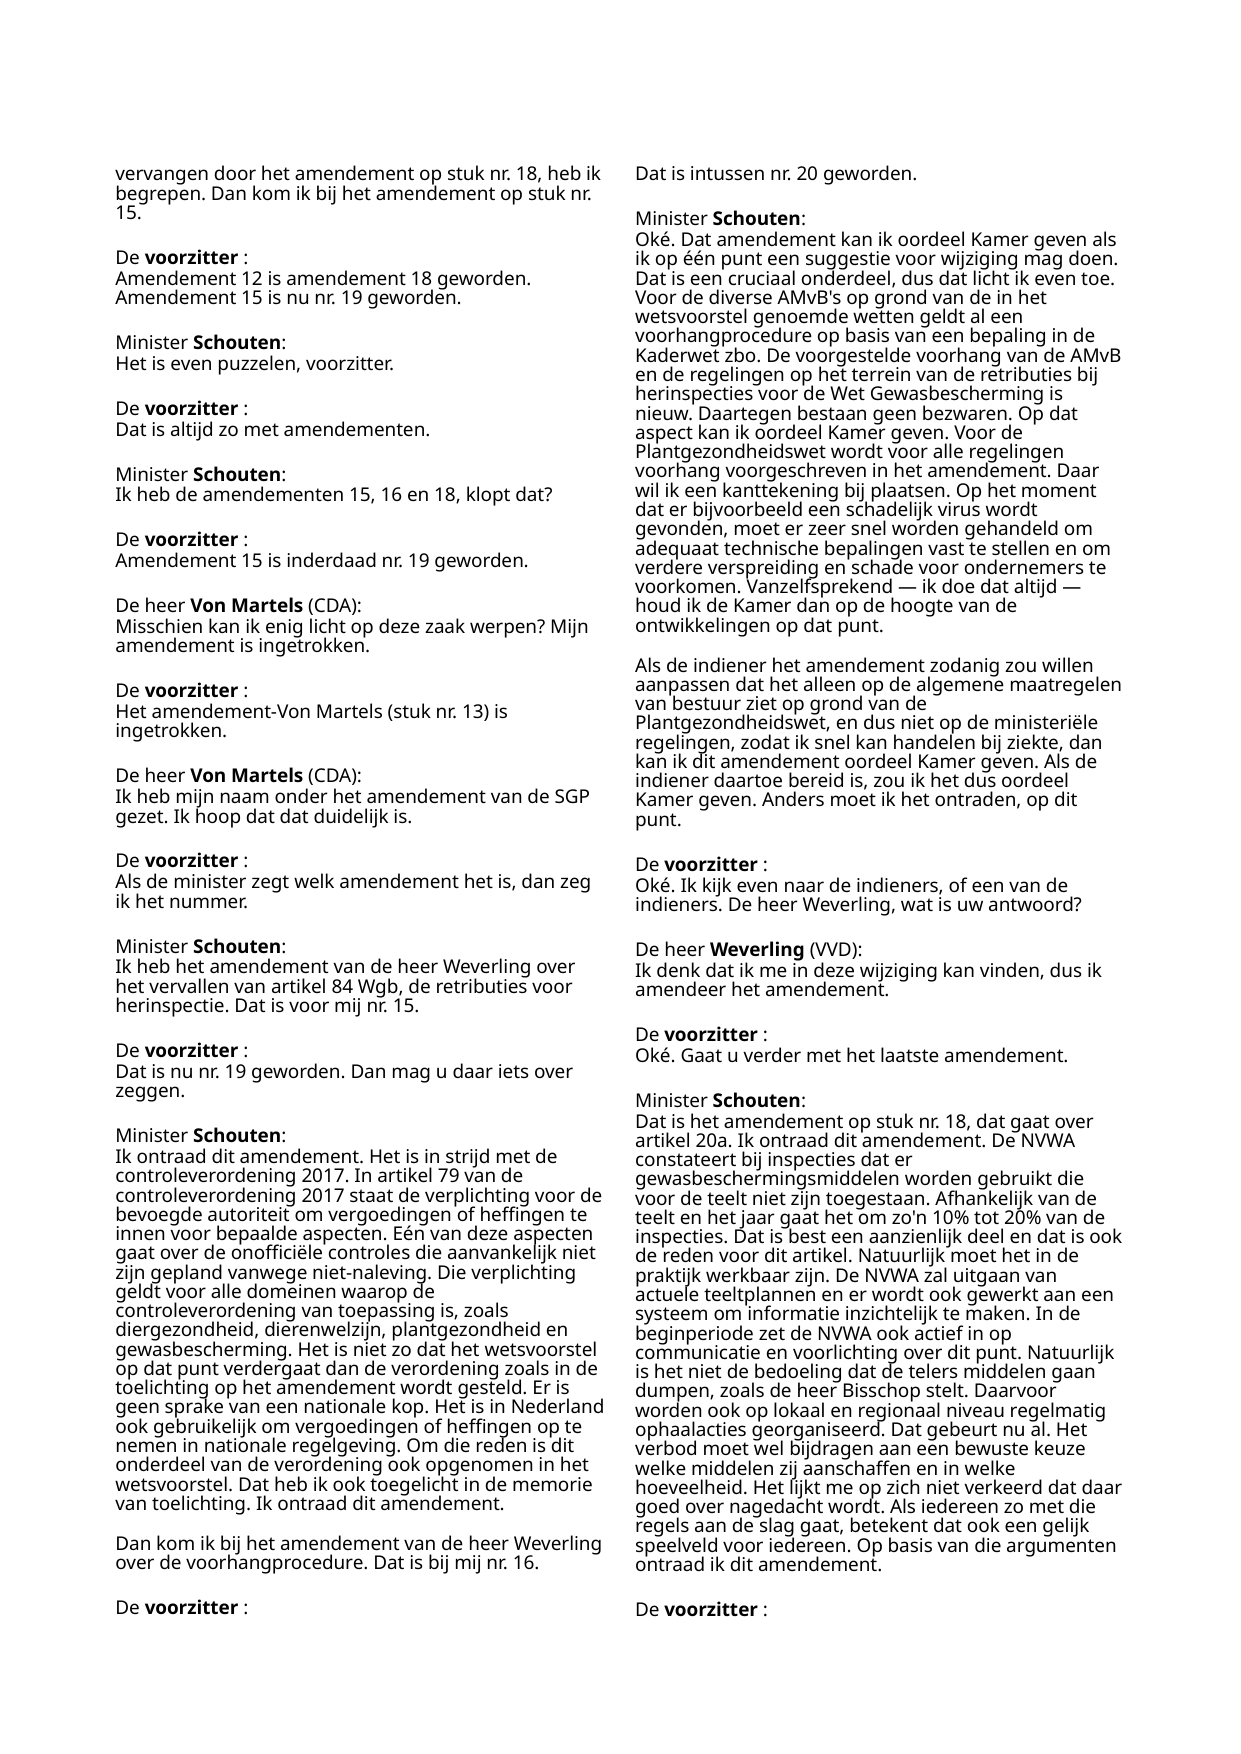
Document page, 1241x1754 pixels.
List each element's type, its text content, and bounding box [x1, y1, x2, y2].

text Minister Schouten: [635, 1087, 1125, 1113]
text Oké. Dat amendement kan ik oordeel Kamer geven als ik op één punt een suggestie voor wijziging mag doen. Dat is een cruciaal onderdeel, dus dat licht ik even toe. Voor de diverse AMvB's op grond van de in het wetsvoorstel genoemde wetten geldt al een voorhangprocedure op basis van een bepaling in de Kaderwet zbo. De voorgestelde voorhang van de AMvB en de regelingen op het terrein van de retributies bij herinspecties voor de Wet Gewasbescherming is nieuw. Daartegen bestaan geen bezwaren. Op dat aspect kan ik oordeel Kamer geven. Voor de Plantgezondheidswet wordt voor alle regelingen voorhang voorgeschreven in het amendement. Daar wil ik een kanttekening bij plaatsen. Op het moment dat er bijvoorbeeld een schadelijk virus wordt gevonden, moet er zeer snel worden gehandeld om adequaat technische bepalingen vast te stellen en om verdere verspreiding en schade voor ondernemers te voorkomen. Vanzelfsprekend — ik doe dat altijd — houd ik de Kamer dan op de hoogte van de ontwikkelingen op dat punt. [635, 231, 1125, 636]
text De voorzitter : [115, 395, 605, 421]
text Oké. Gaat u verder met het laatste amendement. [635, 1047, 1125, 1066]
text De voorzitter : [115, 848, 605, 873]
text Misschien kan ik enig licht op deze zaak werpen? Mijn amendement is ingetrokken. [115, 618, 605, 657]
text Dat is intussen nr. 20 geworden. [635, 165, 1125, 184]
text Amendement 15 is inderdaad nr. 19 geworden. [115, 552, 605, 572]
text De voorzitter : [115, 677, 605, 703]
text Minister Schouten: [115, 1122, 605, 1148]
text De voorzitter : [115, 244, 605, 270]
text Minister Schouten: [115, 461, 605, 486]
text Minister Schouten: [635, 205, 1125, 231]
text Ik heb mijn naam onder het amendement van de SGP gezet. Ik hoop dat dat duidelijk is. [115, 788, 605, 827]
text De voorzitter : [635, 851, 1125, 877]
text Ik heb de amendementen 15, 16 en 18, klopt dat? [115, 486, 605, 506]
text Dan kom ik bij het amendement van de heer Weverling over de voorhangprocedure. Dat is bij mij nr. 16. [115, 1535, 605, 1573]
text De voorzitter : [635, 1596, 1125, 1622]
text Als de minister zegt welk amendement het is, dan zeg ik het nummer. [115, 873, 605, 912]
text De heer Von Martels (CDA): [115, 592, 605, 618]
text Het amendement-Von Martels (stuk nr. 13) is ingetrokken. [115, 703, 605, 742]
text Dat is nu nr. 19 geworden. Dan mag u daar iets over zeggen. [115, 1063, 605, 1101]
text De voorzitter : [115, 527, 605, 552]
text Dat is het amendement op stuk nr. 18, dat gaat over artikel 20a. Ik ontraad dit amendement. De NVWA constateert bij inspecties dat er gewasbeschermingsmiddelen worden gebruikt die voor de teelt niet zijn toegestaan. Afhankelijk van de teelt en het jaar gaat het om zo'n 10% tot 20% van de inspecties. Dat is best een aanzienlijk deel en dat is ook de reden voor dit artikel. Natuurlijk moet het in de praktijk werkbaar zijn. De NVWA zal uitgaan van actuele teeltplannen en er wordt ook gewerkt aan een systeem om informatie inzichtelijk te maken. In de beginperiode zet de NVWA ook actief in op communicatie en voorlichting over dit punt. Natuurlijk is het niet de bedoeling dat de telers middelen gaan dumpen, zoals de heer Bisschop stelt. Daarvoor worden ook op lokaal en regionaal niveau regelmatig ophaalacties georganiseerd. Dat gebeurt nu al. Het verbod moet wel bijdragen aan een bewuste keuze welke middelen zij aanschaffen en in welke hoeveelheid. Het lijkt me op zich niet verkeerd dat daar goed over nagedacht wordt. Als iedereen zo met die regels aan de slag gaat, betekent dat ook een gelijk speelveld voor iedereen. Op basis van die argumenten ontraad ik dit amendement. [635, 1113, 1125, 1575]
text Minister Schouten: [115, 329, 605, 355]
text Het is even puzzelen, voorzitter. [115, 355, 605, 374]
text Minister Schouten: [115, 933, 605, 958]
text Ik ontraad dit amendement. Het is in strijd met de controleverordening 2017. In artikel 79 van de controleverordening 2017 staat de verplichting voor de bevoegde autoriteit om vergoedingen of heffingen te innen voor bepaalde aspecten. Eén van deze aspecten gaat over de onofficiële controles die aanvankelijk niet zijn gepland vanwege niet-naleving. Die verplichting geldt voor alle domeinen waarop de controleverordening van toepassing is, zoals diergezondheid, dierenwelzijn, plantgezondheid en gewasbescherming. Het is niet zo dat het wetsvoorstel op dat punt verdergaat dan de verordening zoals in de toelichting op het amendement wordt gesteld. Er is geen sprake van een nationale kop. Het is in Nederland ook gebruikelijk om vergoedingen of heffingen op te nemen in nationale regelgeving. Om die reden is dit onderdeel van de verordening ook opgenomen in het wetsvoorstel. Dat heb ik ook toegelicht in de memorie van toelichting. Ik ontraad dit amendement. [115, 1148, 605, 1514]
text De voorzitter : [115, 1594, 605, 1620]
text De voorzitter : [635, 1021, 1125, 1047]
text De voorzitter : [115, 1037, 605, 1063]
text Oké. Ik kijk even naar de indieners, of een van de indieners. De heer Weverling, wat is uw antwoord? [635, 877, 1125, 915]
text Amendement 12 is amendement 18 geworden. Amendement 15 is nu nr. 19 geworden. [115, 270, 605, 308]
text Als de indiener het amendement zodanig zou willen aanpassen dat het alleen op de algemene maatregelen van bestuur ziet op grond van de Plantgezondheidswet, en dus niet op de ministeriële regelingen, zodat ik snel kan handelen bij ziekte, dan kan ik dit amendement oordeel Kamer geven. Als de indiener daartoe bereid is, zou ik het dus oordeel Kamer geven. Anders moet ik het ontraden, op dit punt. [635, 657, 1125, 830]
text vervangen door het amendement op stuk nr. 18, heb ik begrepen. Dan kom ik bij het amendement op stuk nr. 15. [115, 165, 605, 223]
text Dat is altijd zo met amendementen. [115, 421, 605, 440]
text Ik heb het amendement van de heer Weverling over het vervallen van artikel 84 Wgb, de retributies voor herinspectie. Dat is voor mij nr. 15. [115, 958, 605, 1016]
text De heer Weverling (VVD): [635, 936, 1125, 962]
text Ik denk dat ik me in deze wijziging kan vinden, dus ik amendeer het amendement. [635, 962, 1125, 1000]
text De heer Von Martels (CDA): [115, 763, 605, 788]
